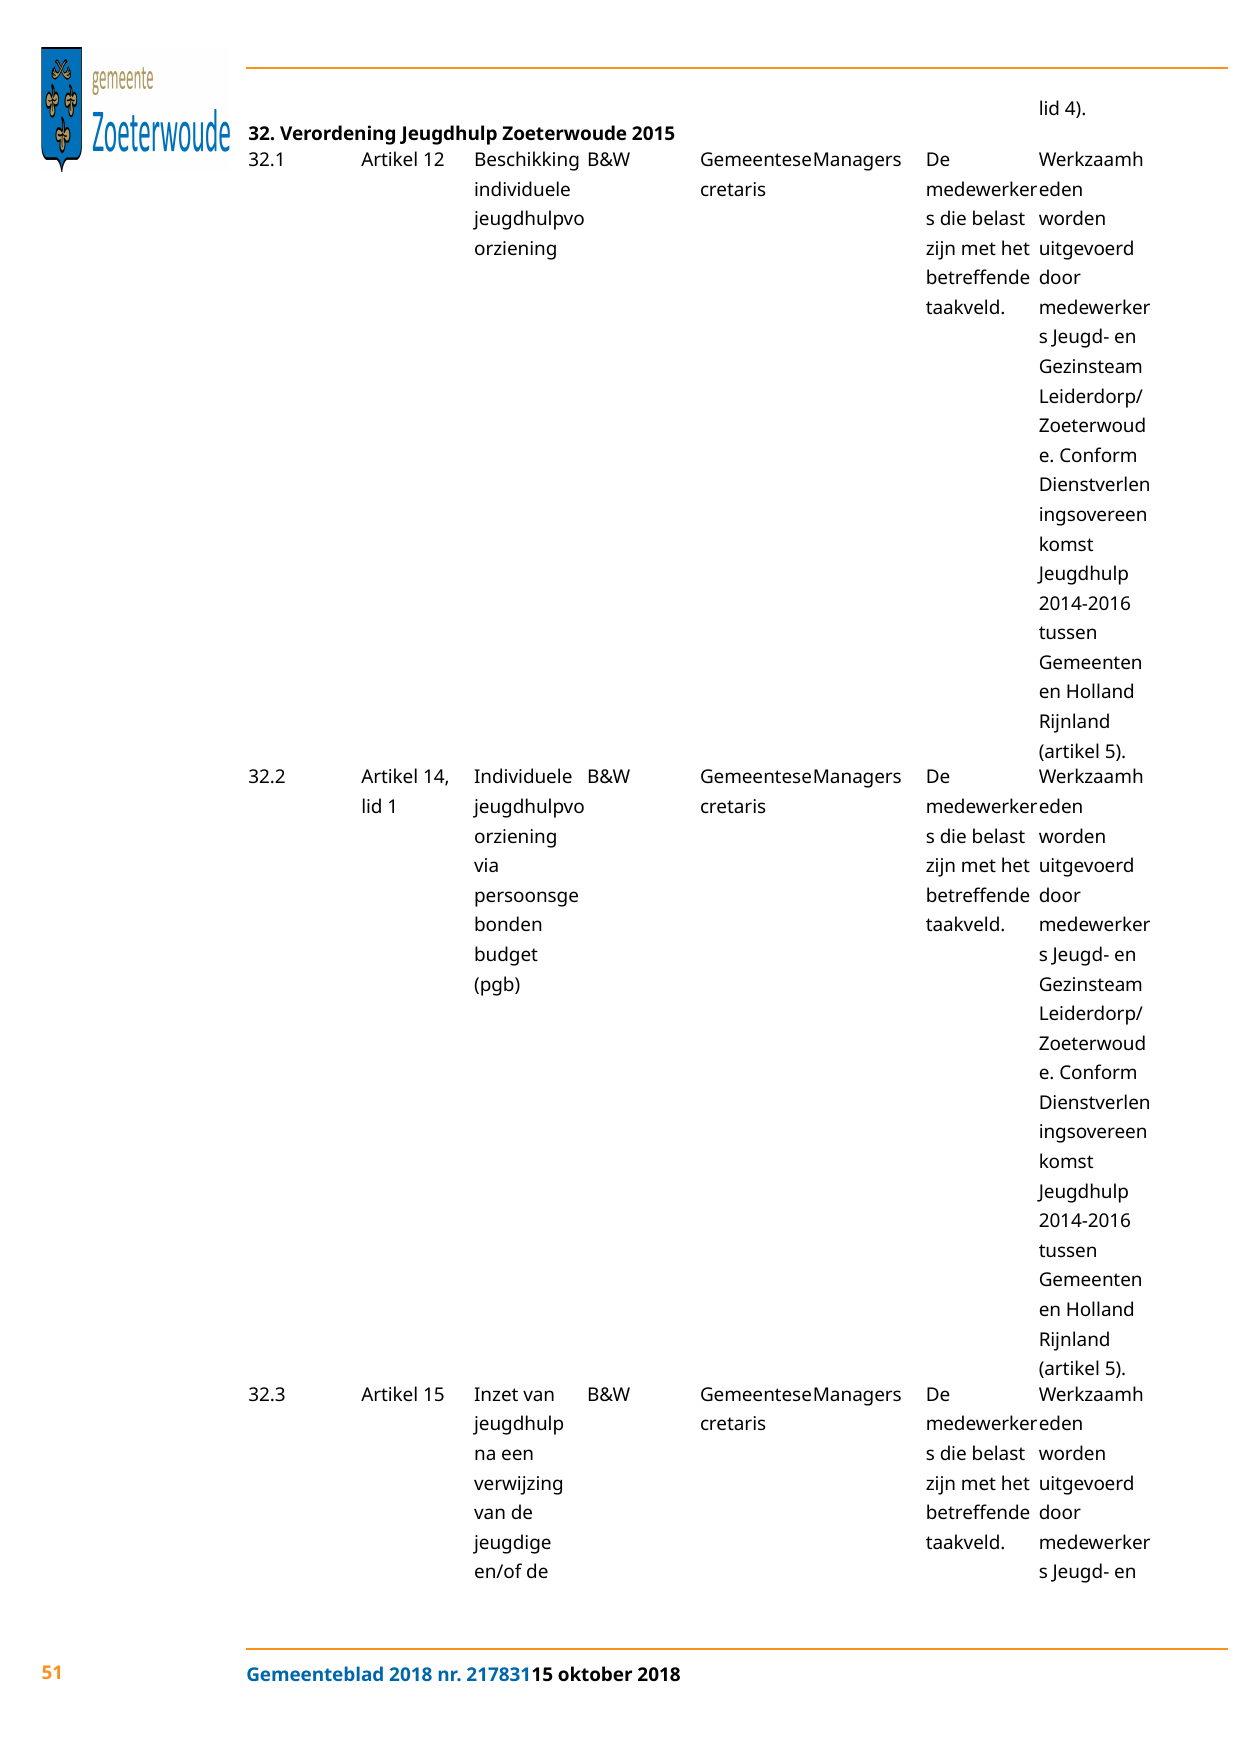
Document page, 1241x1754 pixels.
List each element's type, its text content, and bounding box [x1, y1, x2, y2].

table_cell 32. Verordening Jeugdhulp Zoeterwoude 2015 [248, 121, 1152, 146]
table_cell [926, 95, 1038, 121]
table_cell [248, 95, 361, 121]
table_cell Gemeentesecretaris [700, 1381, 813, 1584]
table_cell De medewerkers die belast zijn met het betreffende taakveld. [926, 146, 1038, 764]
table_cell Artikel 12 [361, 146, 474, 764]
table_cell [813, 95, 926, 121]
table_cell De medewerkers die belast zijn met het betreffende taakveld. [926, 764, 1038, 1381]
table_cell [700, 95, 813, 121]
table_cell [474, 95, 587, 121]
table_cell 32.2 [248, 764, 361, 1381]
table_cell Werkzaamheden worden uitgevoerd door medewerkers Jeugd- en Gezinsteam Leiderdorp/Zoeterwoude. Conform Dienstverleningsovereenkomst Jeugdhulp 2014-2016 tussen Gemeenten en Holland Rijnland (artikel 5). [1039, 146, 1152, 764]
table_cell Werkzaamheden worden uitgevoerd door medewerkers Jeugd- en [1039, 1381, 1152, 1584]
table_cell Gemeentesecretaris [700, 764, 813, 1381]
picture [41, 47, 231, 172]
table_cell Inzet van jeugdhulp na een verwijzing van de jeugdige en/of de [474, 1381, 587, 1584]
table_cell Managers [813, 764, 926, 1381]
table_cell Artikel 14, lid 1 [361, 764, 474, 1381]
table_cell De medewerkers die belast zijn met het betreffende taakveld. [926, 1381, 1038, 1584]
table_cell Gemeentesecretaris [700, 146, 813, 764]
table_cell Werkzaamheden worden uitgevoerd door medewerkers Jeugd- en Gezinsteam Leiderdorp/Zoeterwoude. Conform Dienstverleningsovereenkomst Jeugdhulp 2014-2016 tussen Gemeenten en Holland Rijnland (artikel 5). [1039, 764, 1152, 1381]
table_cell B&W [587, 146, 700, 764]
table_cell 32.1 [248, 146, 361, 764]
table_cell [361, 95, 474, 121]
table_cell B&W [587, 764, 700, 1381]
table_cell Individuele jeugdhulpvoorziening via persoonsgebonden budget (pgb) [474, 764, 587, 1381]
table_cell Artikel 15 [361, 1381, 474, 1584]
table_cell [587, 95, 700, 121]
table_cell 32.3 [248, 1381, 361, 1584]
table_cell B&W [587, 1381, 700, 1584]
table_cell Beschikking individuele jeugdhulpvoorziening [474, 146, 587, 764]
table_cell Managers [813, 146, 926, 764]
table_cell lid 4). [1039, 95, 1152, 121]
table_cell Managers [813, 1381, 926, 1584]
